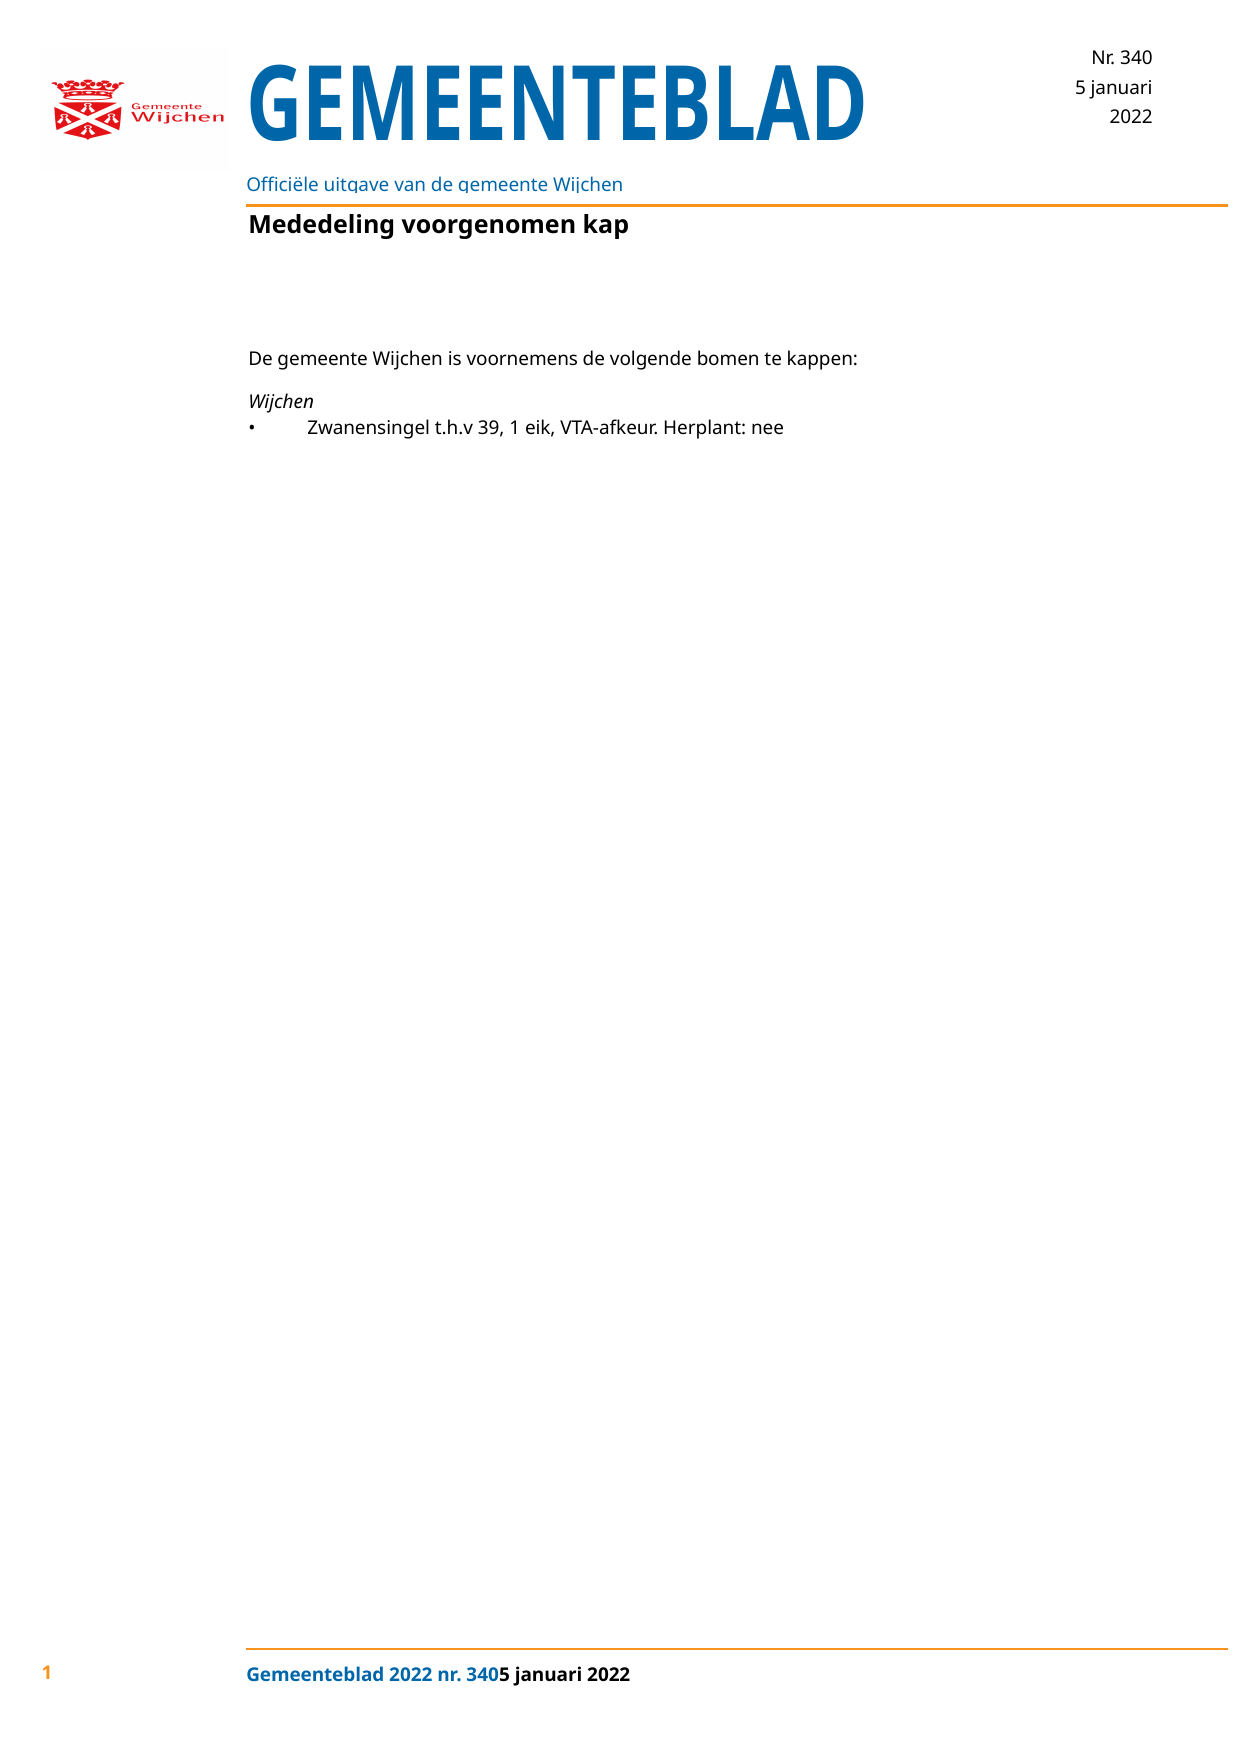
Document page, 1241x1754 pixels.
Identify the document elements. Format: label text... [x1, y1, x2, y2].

text Mededeling voorgenomen kap [248, 207, 1152, 241]
picture [41, 47, 231, 172]
list Zwanensingel t.h.v 39, 1 eik, VTA-afkeur. Herplant: nee [248, 414, 1152, 440]
text De gemeente Wijchen is voornemens de volgende bomen te kappen: [248, 345, 1152, 371]
text Wijchen [248, 388, 1152, 414]
